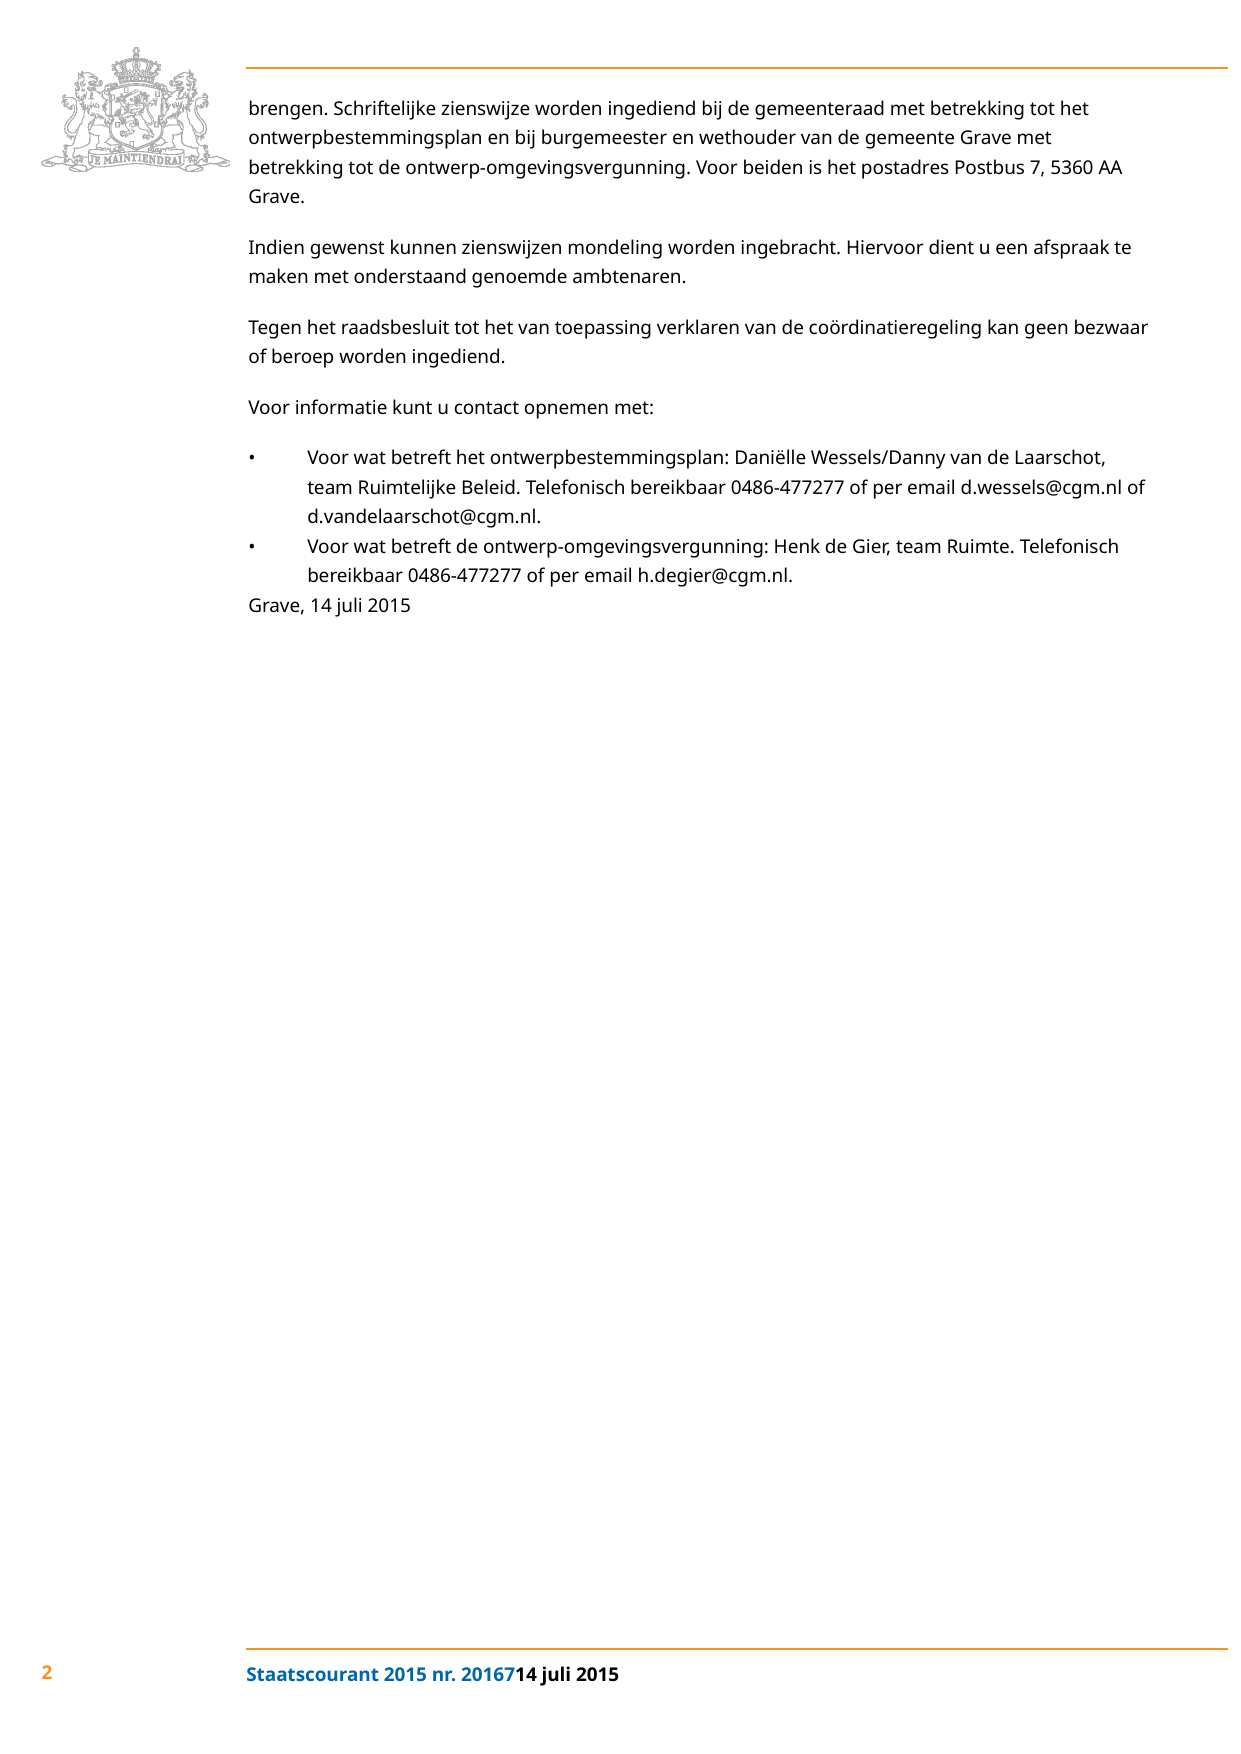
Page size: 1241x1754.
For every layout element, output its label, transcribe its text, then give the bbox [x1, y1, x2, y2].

list Voor wat betreft de ontwerp-omgevingsvergunning: Henk de Gier, team Ruimte. Telefonisch bereikbaar 0486-477277 of per email h.degier@cgm.nl. [248, 533, 1152, 588]
text Voor informatie kunt u contact opnemen met: [248, 394, 1152, 420]
list Voor wat betreft het ontwerpbestemmingsplan: Daniëlle Wessels/Danny van de Laarschot, team Ruimtelijke Beleid. Telefonisch bereikbaar 0486-477277 of per email d.wessels@cgm.nl of d.vandelaarschot@cgm.nl. [248, 444, 1152, 529]
text brengen. Schriftelijke zienswijze worden ingediend bij de gemeenteraad met betrekking tot het ontwerpbestemmingsplan en bij burgemeester en wethouder van de gemeente Grave met betrekking tot de ontwerp-omgevingsvergunning. Voor beiden is het postadres Postbus 7, 5360 AA Grave. [248, 95, 1152, 209]
text Grave, 14 juli 2015 [248, 592, 1152, 618]
picture [41, 47, 231, 172]
text Indien gewenst kunnen zienswijzen mondeling worden ingebracht. Hiervoor dient u een afspraak te maken met onderstaand genoemde ambtenaren. [248, 234, 1152, 289]
text Tegen het raadsbesluit tot het van toepassing verklaren van de coördinatieregeling kan geen bezwaar of beroep worden ingediend. [248, 314, 1152, 369]
